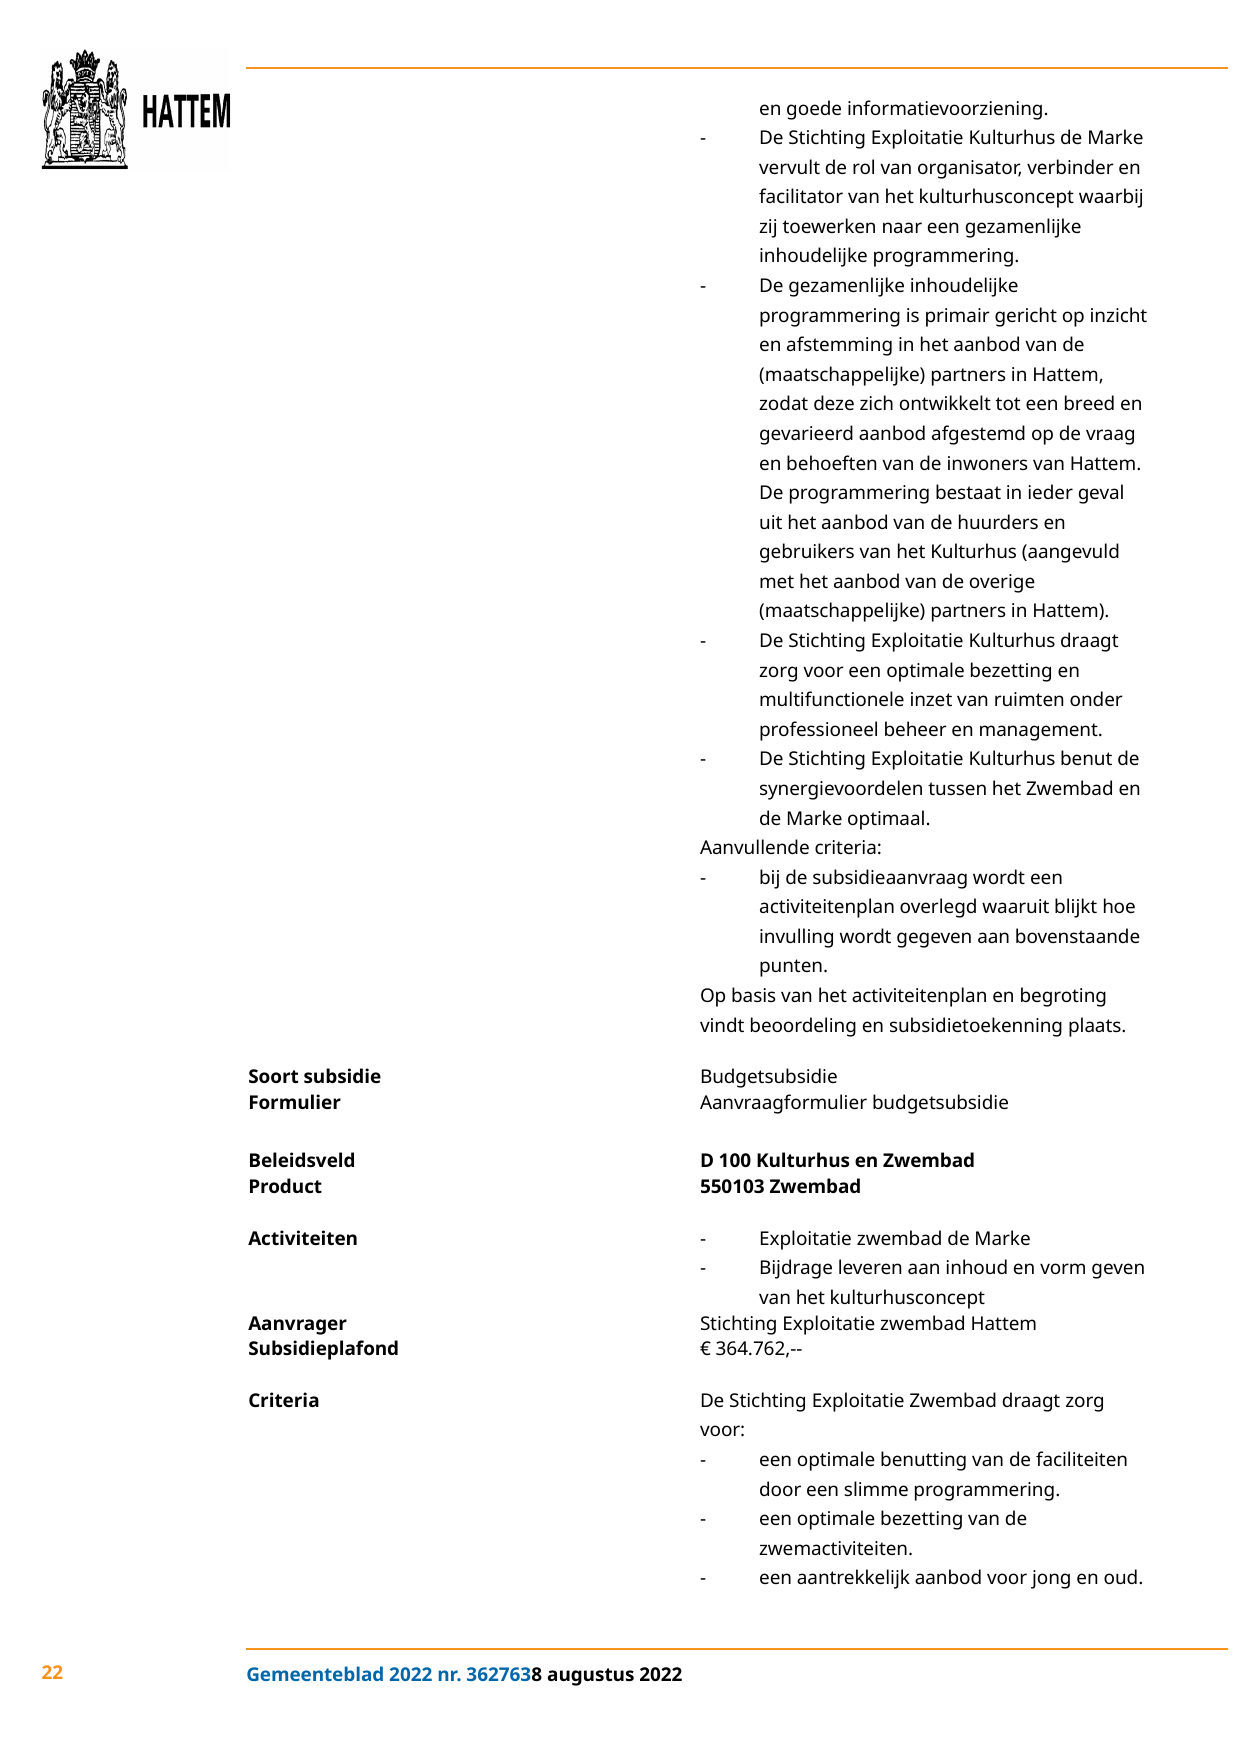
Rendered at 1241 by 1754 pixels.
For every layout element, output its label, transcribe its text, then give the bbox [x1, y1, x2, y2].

table_cell De Stichting Exploitatie Zwembad draagt zorg voor: een optimale benutting van de faciliteiten door een slimme programmering. een optimale bezetting van de zwemactiviteiten. een aantrekkelijk aanbod voor jong en oud. [700, 1387, 1152, 1590]
table_cell Criteria [248, 1387, 700, 1590]
table_cell Soort subsidie [248, 1063, 700, 1089]
picture [41, 47, 231, 172]
table_cell Stichting Exploitatie zwembad Hattem [700, 1310, 1152, 1336]
table_cell Formulier [248, 1089, 700, 1115]
table_header D 100 Kulturhus en Zwembad [700, 1148, 1152, 1173]
table_cell [700, 1038, 1152, 1063]
table_header Beleidsveld [248, 1148, 700, 1173]
table_cell Exploitatie zwembad de Marke Bijdrage leveren aan inhoud en vorm geven van het kulturhusconcept [700, 1225, 1152, 1310]
table_cell 550103 Zwembad [700, 1174, 1152, 1199]
table_cell [248, 95, 700, 1038]
table_cell en goede informatievoorziening. De Stichting Exploitatie Kulturhus de Marke vervult de rol van organisator, verbinder en facilitator van het kulturhusconcept waarbij zij toewerken naar een gezamenlijke inhoudelijke programmering. De gezamenlijke inhoudelijke programmering is primair gericht op inzicht en afstemming in het aanbod van de (maatschappelijke) partners in Hattem, zodat deze zich ontwikkelt tot een breed en gevarieerd aanbod afgestemd op de vraag en behoeften van de inwoners van Hattem. De programmering bestaat in ieder geval uit het aanbod van de huurders en gebruikers van het Kulturhus (aangevuld met het aanbod van de overige (maatschappelijke) partners in Hattem). De Stichting Exploitatie Kulturhus draagt zorg voor een optimale bezetting en multifunctionele inzet van ruimten onder professioneel beheer en management. De Stichting Exploitatie Kulturhus benut de synergievoordelen tussen het Zwembad en de Marke optimaal. Aanvullende criteria: bij de subsidieaanvraag wordt een activiteitenplan overlegd waaruit blijkt hoe invulling wordt gegeven aan bovenstaande punten. Op basis van het activiteitenplan en begroting vindt beoordeling en subsidietoekenning plaats. [700, 95, 1152, 1038]
table_cell Subsidieplafond [248, 1336, 700, 1361]
table_cell € 364.762,-- [700, 1336, 1152, 1361]
table_cell Aanvrager [248, 1310, 700, 1336]
table_cell Product [248, 1174, 700, 1199]
table_cell [248, 1199, 700, 1225]
table_cell [248, 1038, 700, 1063]
table_cell Aanvraagformulier budgetsubsidie [700, 1089, 1152, 1115]
table_cell Budgetsubsidie [700, 1063, 1152, 1089]
table_cell [700, 1199, 1152, 1225]
table_cell [700, 1361, 1152, 1387]
table_cell Activiteiten [248, 1225, 700, 1310]
table_cell [248, 1361, 700, 1387]
